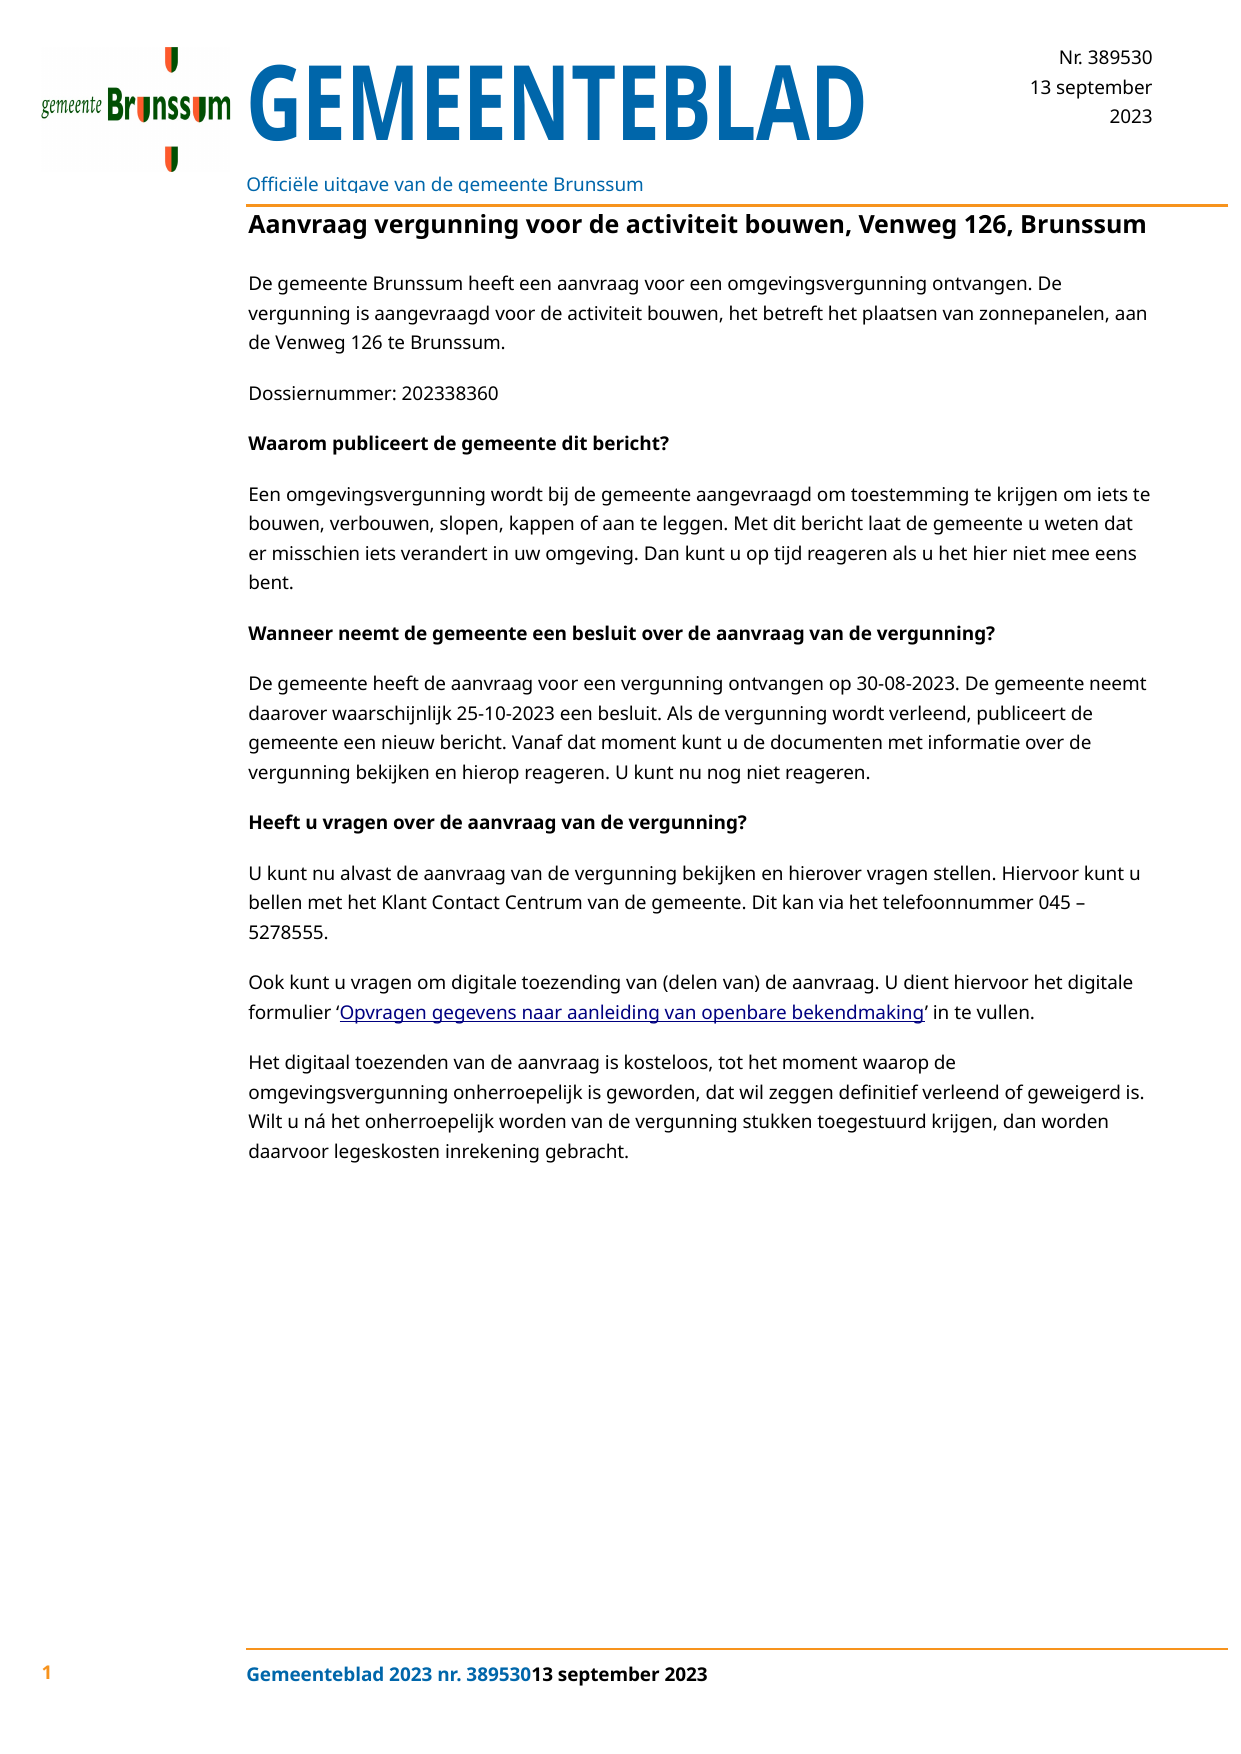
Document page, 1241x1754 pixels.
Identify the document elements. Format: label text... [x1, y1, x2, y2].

text Dossiernummer: 202338360 [248, 380, 1152, 406]
text De gemeente heeft de aanvraag voor een vergunning ontvangen op 30-08-2023. De gemeente neemt daarover waarschijnlijk 25-10-2023 een besluit. Als de vergunning wordt verleend, publiceert de gemeente een nieuw bericht. Vanaf dat moment kunt u de documenten met informatie over de vergunning bekijken en hierop reageren. U kunt nu nog niet reageren. [248, 670, 1152, 785]
picture [41, 47, 231, 172]
text Wanneer neemt de gemeente een besluit over de aanvraag van de vergunning? [248, 620, 1152, 646]
text Het digitaal toezenden van de aanvraag is kosteloos, tot het moment waarop de omgevingsvergunning onherroepelijk is geworden, dat wil zeggen definitief verleend of geweigerd is. Wilt u ná het onherroepelijk worden van de vergunning stukken toegestuurd krijgen, dan worden daarvoor legeskosten inrekening gebracht. [248, 1049, 1152, 1164]
text Ook kunt u vragen om digitale toezending van (delen van) de aanvraag. U dient hiervoor het digitale formulier ‘Opvragen gegevens naar aanleiding van openbare bekendmaking’ in te vullen. [248, 969, 1152, 1025]
text U kunt nu alvast de aanvraag van de vergunning bekijken en hierover vragen stellen. Hiervoor kunt u bellen met het Klant Contact Centrum van de gemeente. Dit kan via het telefoonnummer 045 – 5278555. [248, 860, 1152, 945]
text De gemeente Brunssum heeft een aanvraag voor een omgevingsvergunning ontvangen. De vergunning is aangevraagd voor de activiteit bouwen, het betreft het plaatsen van zonnepanelen, aan de Venweg 126 te Brunssum. [248, 270, 1152, 355]
text Heeft u vragen over de aanvraag van de vergunning? [248, 809, 1152, 835]
text Waarom publiceert de gemeente dit bericht? [248, 430, 1152, 456]
text Een omgevingsvergunning wordt bij de gemeente aangevraagd om toestemming te krijgen om iets te bouwen, verbouwen, slopen, kappen of aan te leggen. Met dit bericht laat de gemeente u weten dat er misschien iets verandert in uw omgeving. Dan kunt u op tijd reageren als u het hier niet mee eens bent. [248, 481, 1152, 595]
text Aanvraag vergunning voor de activiteit bouwen, Venweg 126, Brunssum [248, 207, 1152, 241]
